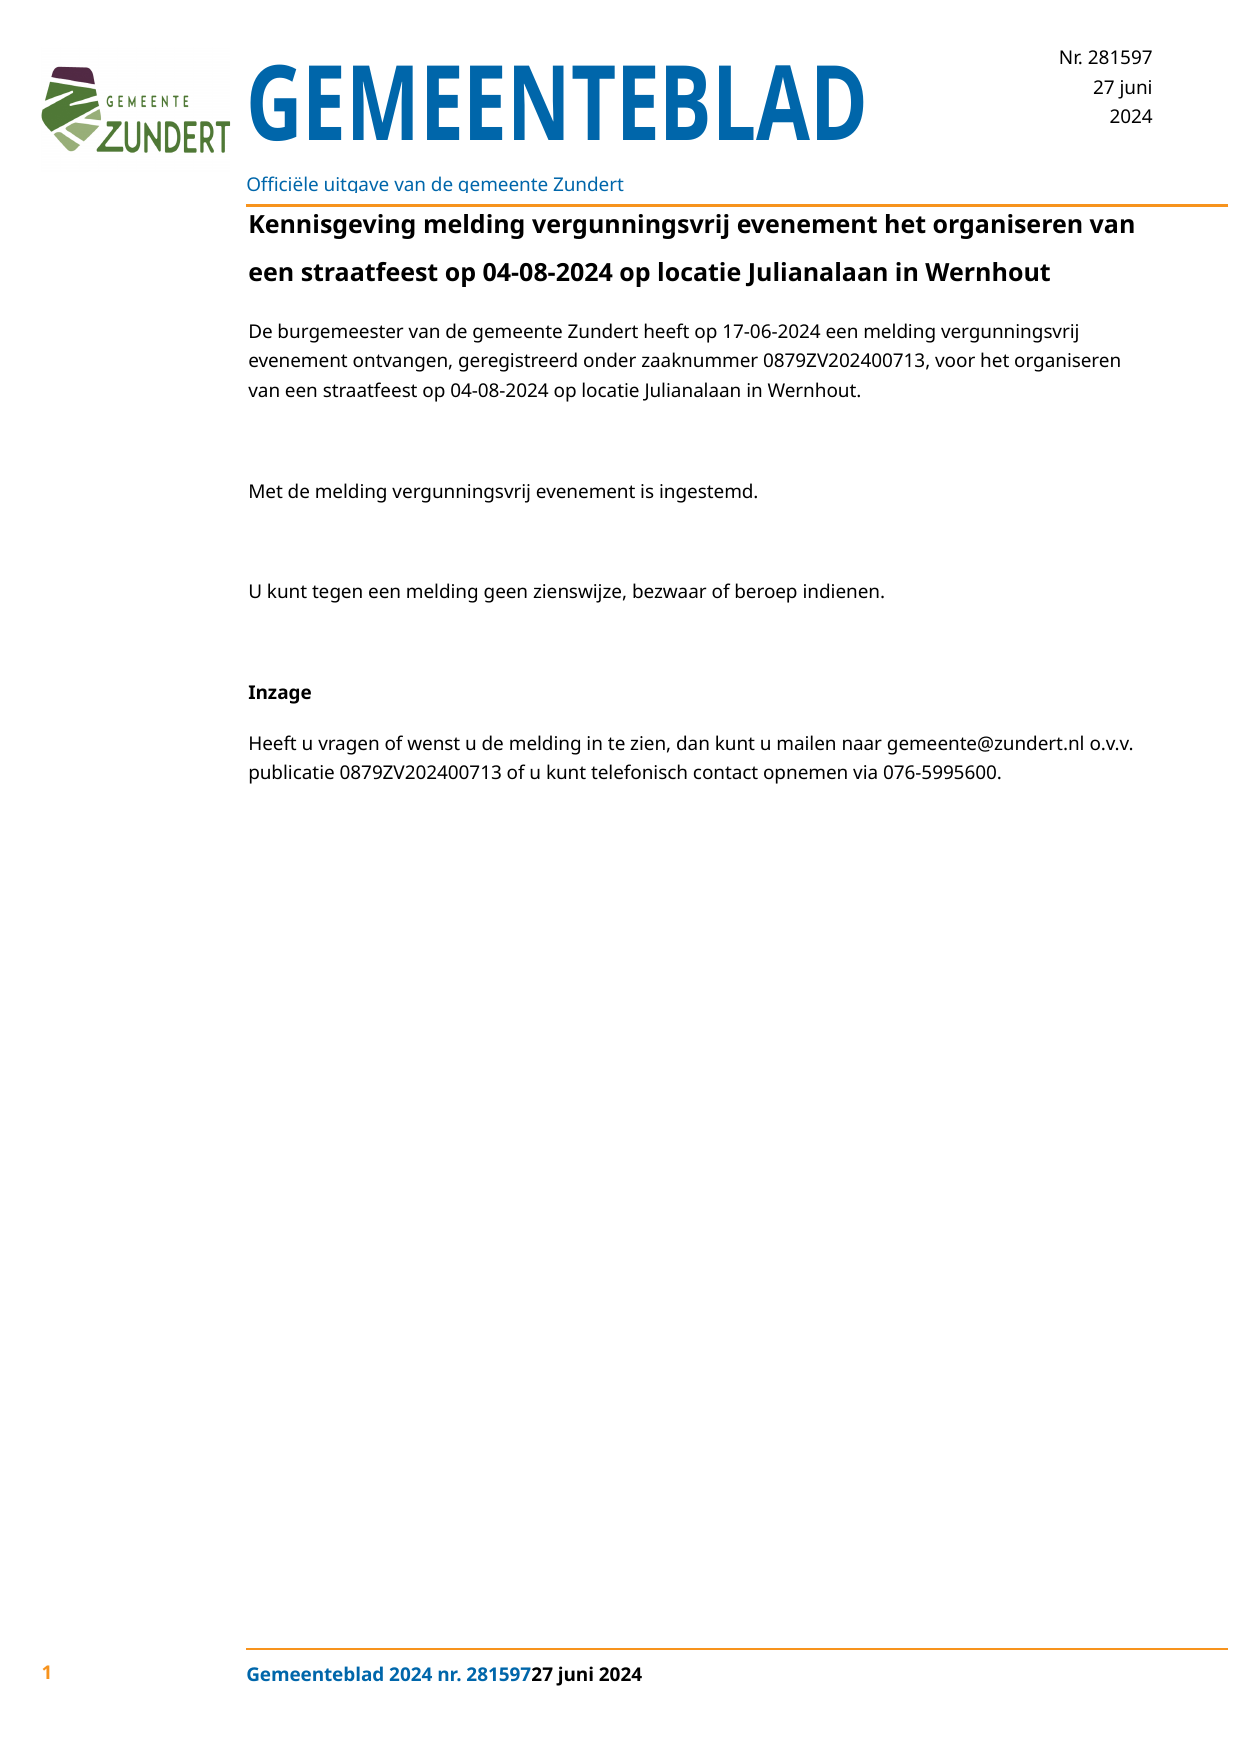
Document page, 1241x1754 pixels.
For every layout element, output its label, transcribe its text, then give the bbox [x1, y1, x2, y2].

text De burgemeester van de gemeente Zundert heeft op 17-06-2024 een melding vergunningsvrij evenement ontvangen, geregistreerd onder zaaknummer 0879ZV202400713, voor het organiseren van een straatfeest op 04-08-2024 op locatie Julianalaan in Wernhout. [248, 318, 1152, 403]
text Inzage [248, 679, 1152, 705]
text Met de melding vergunningsvrij evenement is ingestemd. [248, 478, 1152, 504]
text Kennisgeving melding vergunningsvrij evenement het organiseren van een straatfeest op 04-08-2024 op locatie Julianalaan in Wernhout [248, 207, 1152, 288]
text Heeft u vragen of wenst u de melding in te zien, dan kunt u mailen naar gemeente@zundert.nl o.v.v. publicatie 0879ZV202400713 of u kunt telefonisch contact opnemen via 076-5995600. [248, 730, 1152, 785]
text U kunt tegen een melding geen zienswijze, bezwaar of beroep indienen. [248, 579, 1152, 604]
picture [41, 47, 231, 172]
